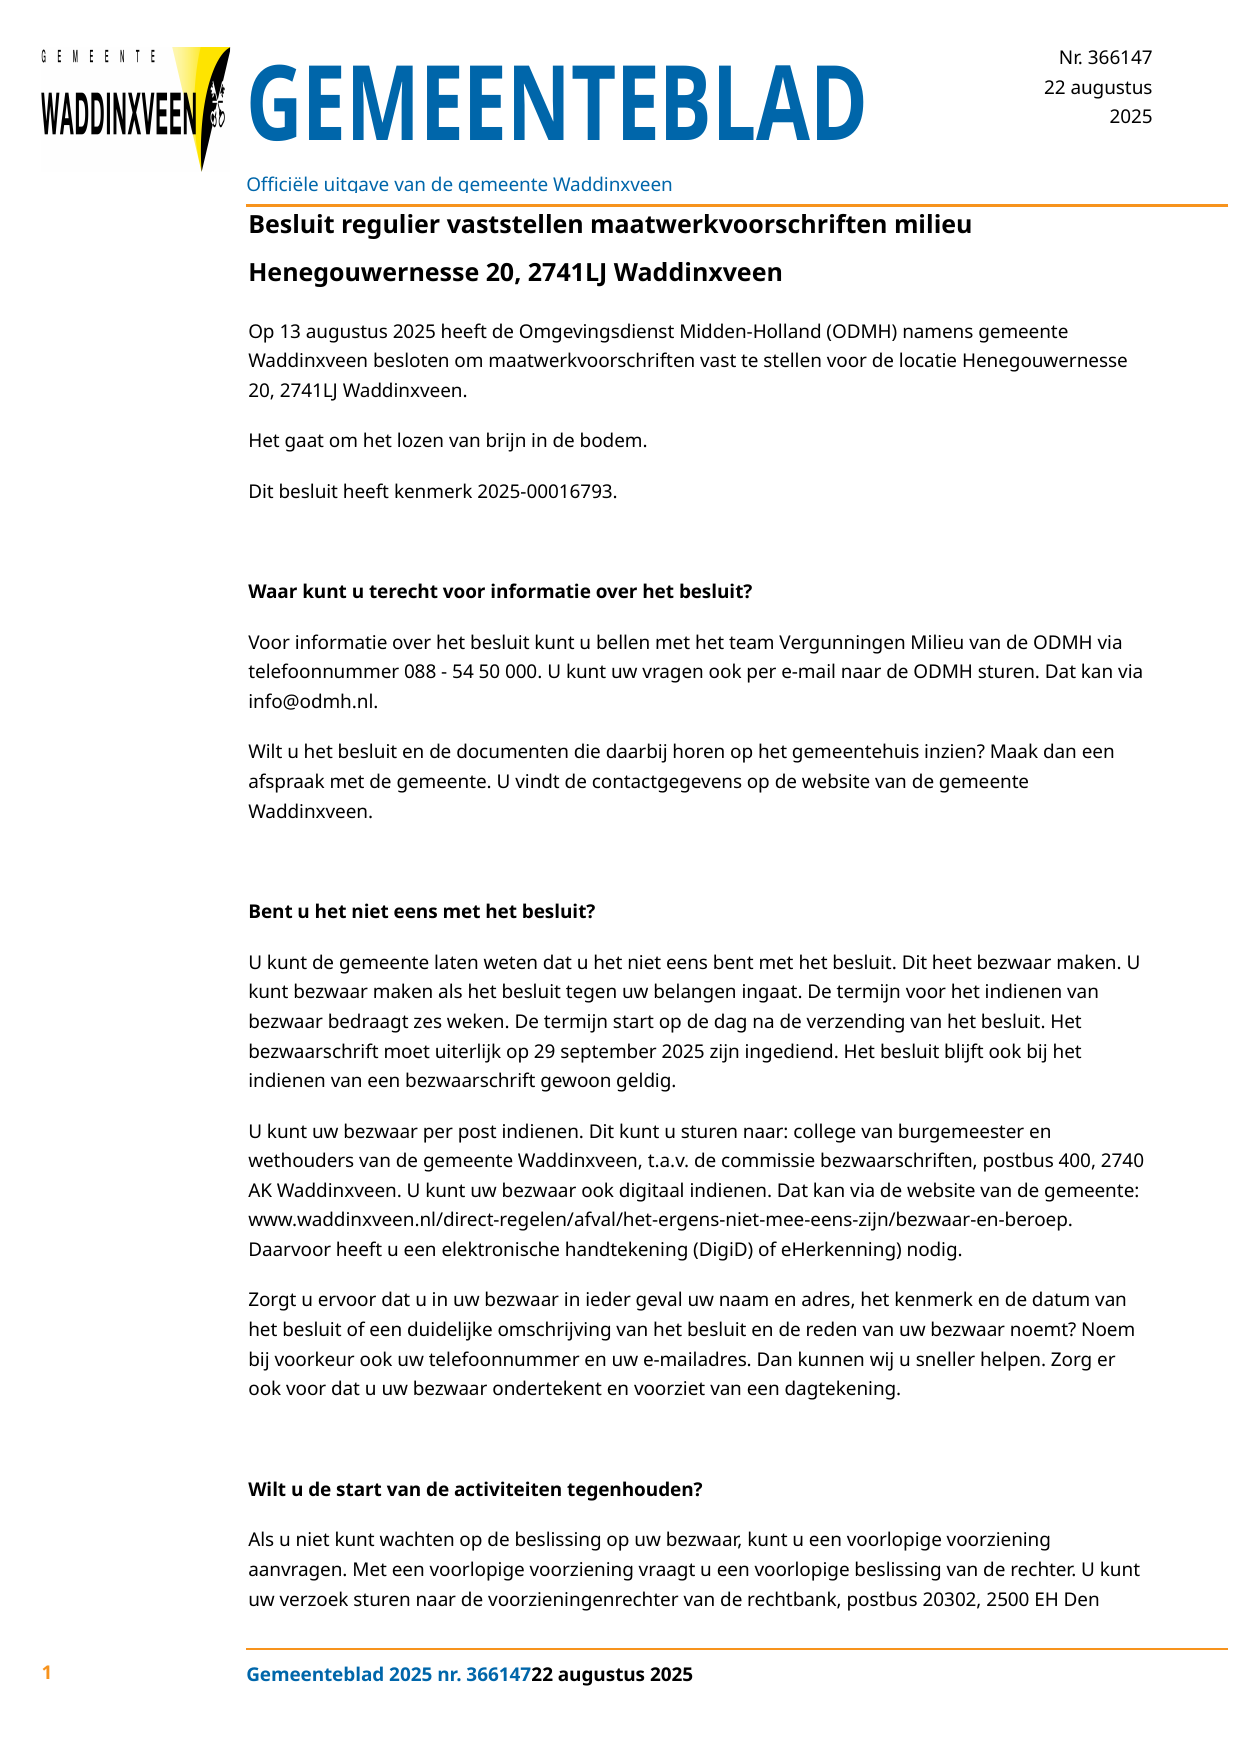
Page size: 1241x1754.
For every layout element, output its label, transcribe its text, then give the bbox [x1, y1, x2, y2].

text U kunt uw bezwaar per post indienen. Dit kunt u sturen naar: college van burgemeester en wethouders van de gemeente Waddinxveen, t.a.v. de commissie bezwaarschriften, postbus 400, 2740 AK Waddinxveen. U kunt uw bezwaar ook digitaal indienen. Dat kan via de website van de gemeente: www.waddinxveen.nl/direct-regelen/afval/het-ergens-niet-mee-eens-zijn/bezwaar-en-beroep. Daarvoor heeft u een elektronische handtekening (DigiD) of eHerkenning) nodig. [248, 1118, 1152, 1262]
text Voor informatie over het besluit kunt u bellen met het team Vergunningen Milieu van de ODMH via telefoonnummer 088 - 54 50 000. U kunt uw vragen ook per e-mail naar de ODMH sturen. Dat kan via info@odmh.nl. [248, 629, 1152, 714]
text Op 13 augustus 2025 heeft de Omgevingsdienst Midden-Holland (ODMH) namens gemeente Waddinxveen besloten om maatwerkvoorschriften vast te stellen voor de locatie Henegouwernesse 20, 2741LJ Waddinxveen. [248, 318, 1152, 403]
text Dit besluit heeft kenmerk 2025-00016793. [248, 478, 1152, 504]
text Het gaat om het lozen van brijn in de bodem. [248, 427, 1152, 453]
text Bent u het niet eens met het besluit? [248, 899, 1152, 924]
picture [41, 47, 231, 172]
text Besluit regulier vaststellen maatwerkvoorschriften milieu Henegouwernesse 20, 2741LJ Waddinxveen [248, 207, 1152, 288]
text U kunt de gemeente laten weten dat u het niet eens bent met het besluit. Dit heet bezwaar maken. U kunt bezwaar maken als het besluit tegen uw belangen ingaat. De termijn voor het indienen van bezwaar bedraagt zes weken. De termijn start op de dag na de verzending van het besluit. Het bezwaarschrift moet uiterlijk op 29 september 2025 zijn ingediend. Het besluit blijft ook bij het indienen van een bezwaarschrift gewoon geldig. [248, 949, 1152, 1093]
text Waar kunt u terecht voor informatie over het besluit? [248, 579, 1152, 604]
text Zorgt u ervoor dat u in uw bezwaar in ieder geval uw naam en adres, het kenmerk en de datum van het besluit of een duidelijke omschrijving van het besluit en de reden van uw bezwaar noemt? Noem bij voorkeur ook uw telefoonnummer en uw e-mailadres. Dan kunnen wij u sneller helpen. Zorg er ook voor dat u uw bezwaar ondertekent en voorziet van een dagtekening. [248, 1287, 1152, 1401]
text Wilt u de start van de activiteiten tegenhouden? [248, 1476, 1152, 1502]
text Wilt u het besluit en de documenten die daarbij horen op het gemeentehuis inzien? Maak dan een afspraak met de gemeente. U vindt de contactgegevens op de website van de gemeente Waddinxveen. [248, 739, 1152, 824]
text Als u niet kunt wachten op de beslissing op uw bezwaar, kunt u een voorlopige voorziening aanvragen. Met een voorlopige voorziening vraagt u een voorlopige beslissing van de rechter. U kunt uw verzoek sturen naar de voorzieningenrechter van de rechtbank, postbus 20302, 2500 EH Den [248, 1527, 1152, 1612]
